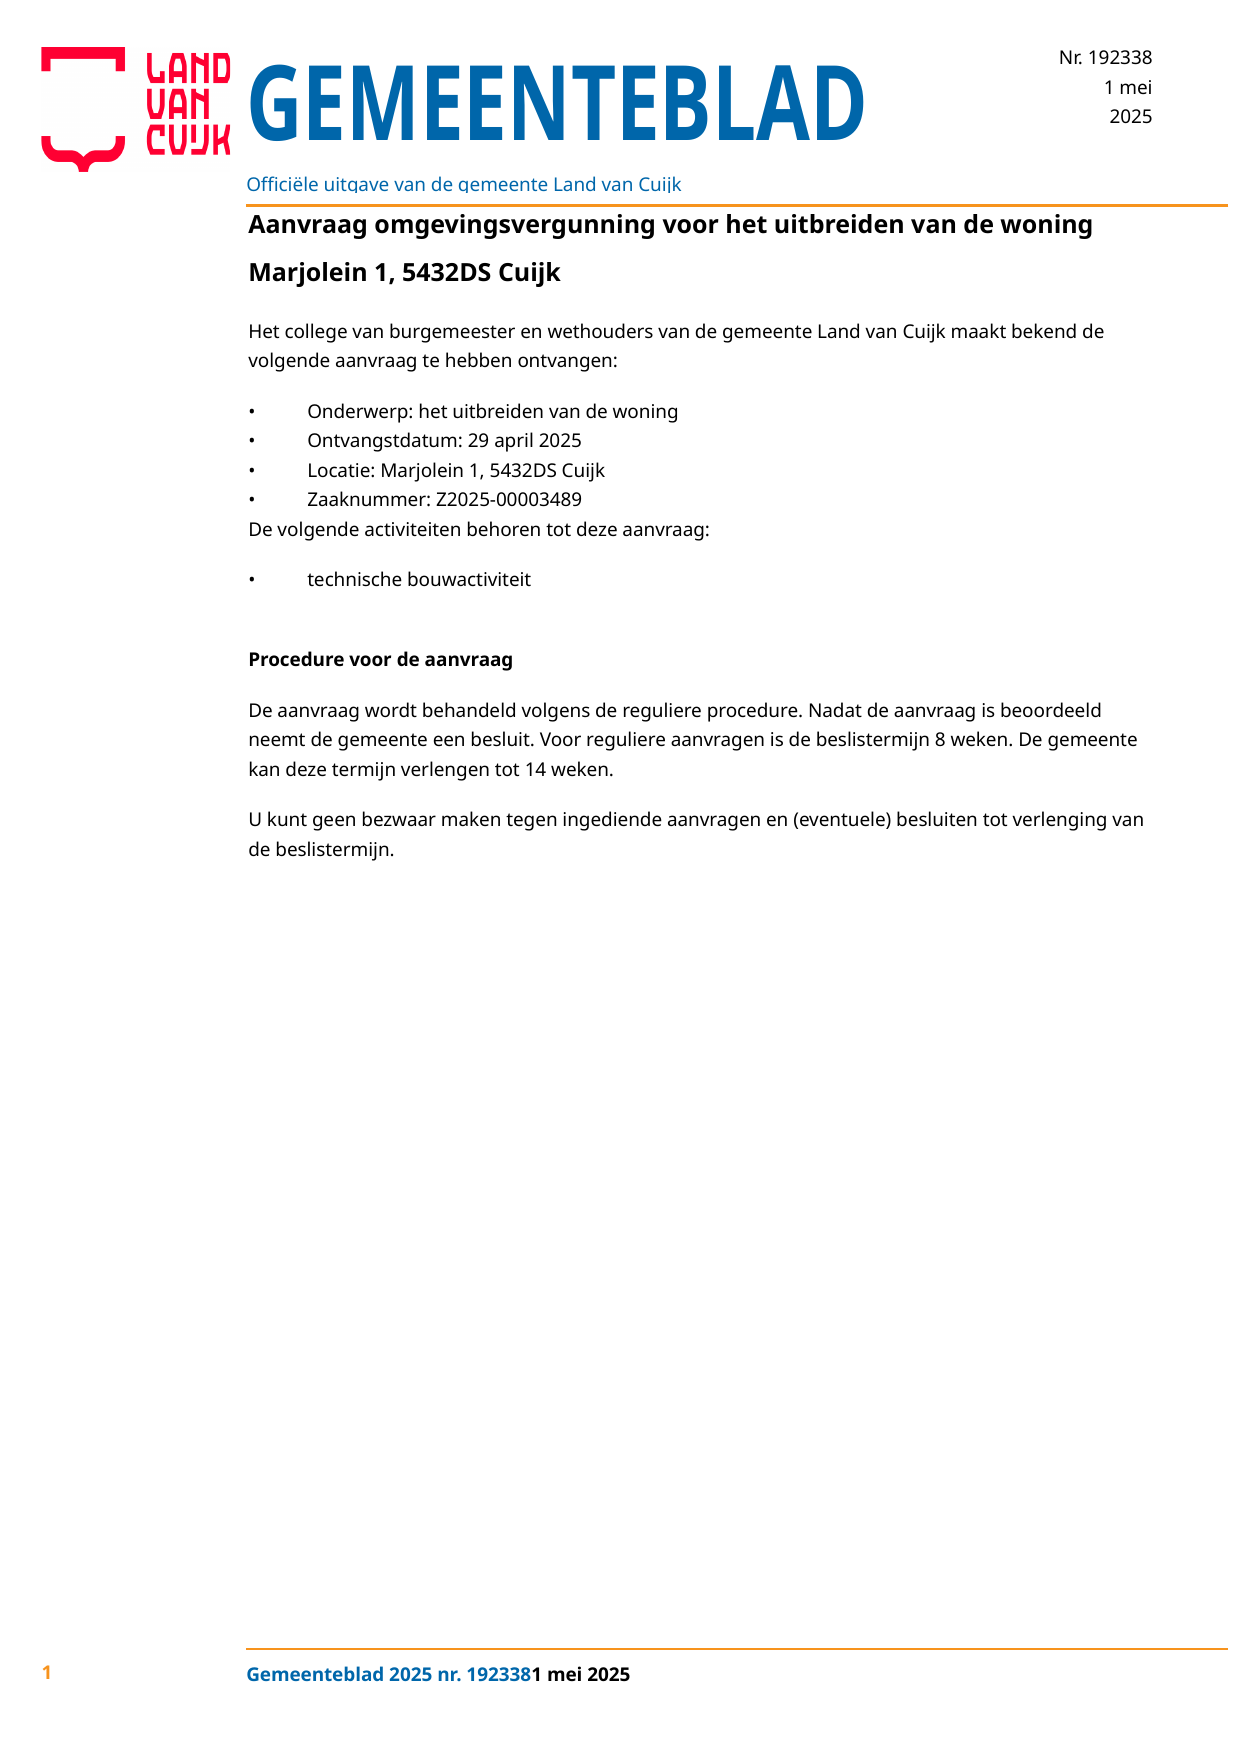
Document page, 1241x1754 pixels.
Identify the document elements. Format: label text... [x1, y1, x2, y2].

text Procedure voor de aanvraag [248, 647, 1152, 672]
text U kunt geen bezwaar maken tegen ingediende aanvragen en (eventuele) besluiten tot verlenging van de beslistermijn. [248, 807, 1152, 862]
list Onderwerp: het uitbreiden van de woning [248, 398, 1152, 424]
picture [41, 47, 231, 172]
list Ontvangstdatum: 29 april 2025 [248, 427, 1152, 453]
text Het college van burgemeester en wethouders van de gemeente Land van Cuijk maakt bekend de volgende aanvraag te hebben ontvangen: [248, 318, 1152, 373]
text De volgende activiteiten behoren tot deze aanvraag: [248, 516, 1152, 542]
list Zaaknummer: Z2025-00003489 [248, 487, 1152, 512]
text De aanvraag wordt behandeld volgens de reguliere procedure. Nadat de aanvraag is beoordeeld neemt de gemeente een besluit. Voor reguliere aanvragen is de beslistermijn 8 weken. De gemeente kan deze termijn verlengen tot 14 weken. [248, 697, 1152, 782]
list technische bouwactiviteit [248, 567, 1152, 592]
text Aanvraag omgevingsvergunning voor het uitbreiden van de woning Marjolein 1, 5432DS Cuijk [248, 207, 1152, 288]
list Locatie: Marjolein 1, 5432DS Cuijk [248, 457, 1152, 483]
